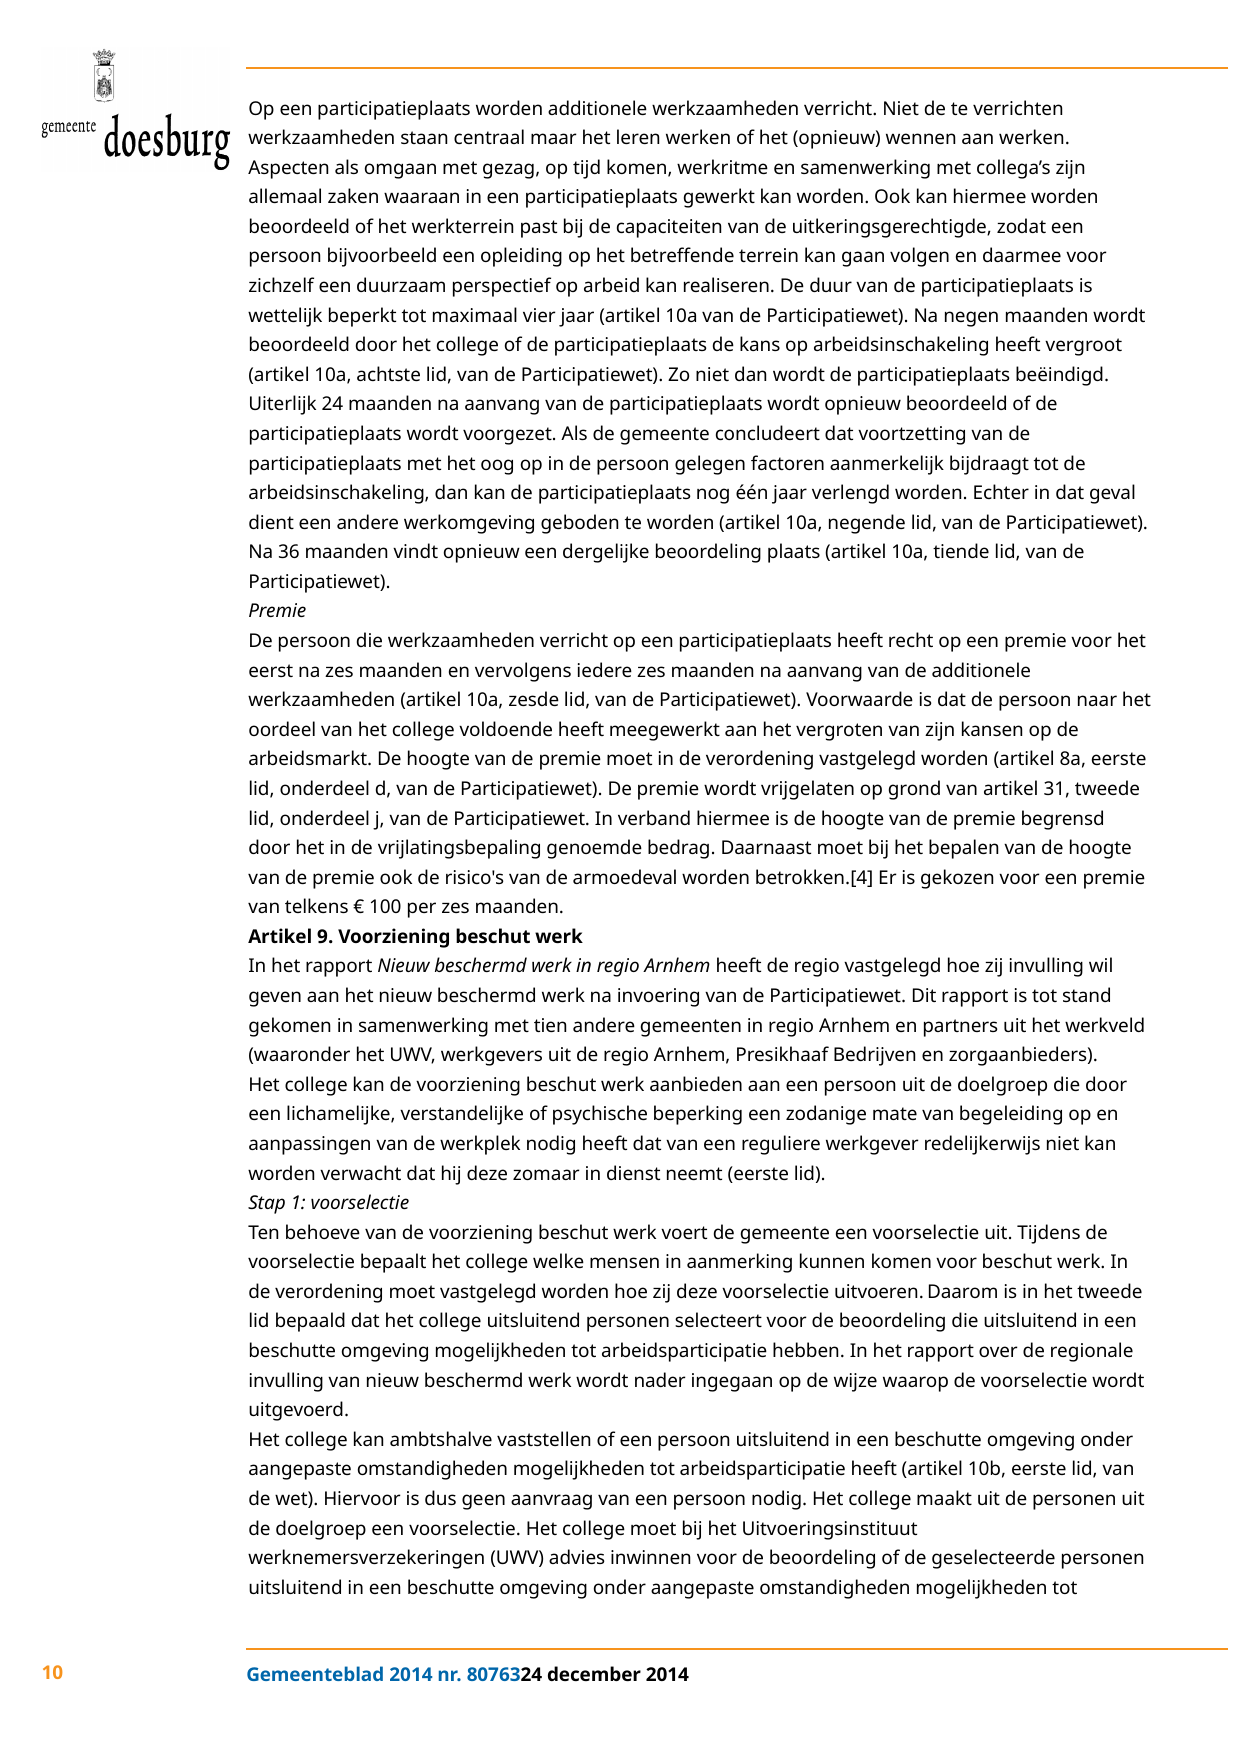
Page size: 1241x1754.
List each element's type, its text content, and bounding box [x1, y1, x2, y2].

text Het college kan de voorziening beschut werk aanbieden aan een persoon uit de doelgroep die door een lichamelijke, verstandelijke of psychische beperking een zodanige mate van begeleiding op en aanpassingen van de werkplek nodig heeft dat van een reguliere werkgever redelijkerwijs niet kan worden verwacht dat hij deze zomaar in dienst neemt (eerste lid). [248, 1071, 1152, 1186]
text Stap 1: voorselectie [248, 1189, 1152, 1215]
text Ten behoeve van de voorziening beschut werk voert de gemeente een voorselectie uit. Tijdens de voorselectie bepaalt het college welke mensen in aanmerking kunnen komen voor beschut werk. In de verordening moet vastgelegd worden hoe zij deze voorselectie uitvoeren. Daarom is in het tweede lid bepaald dat het college uitsluitend personen selecteert voor de beoordeling die uitsluitend in een beschutte omgeving mogelijkheden tot arbeidsparticipatie hebben. In het rapport over de regionale invulling van nieuw beschermd werk wordt nader ingegaan op de wijze waarop de voorselectie wordt uitgevoerd. [248, 1219, 1152, 1422]
text In het rapport Nieuw beschermd werk in regio Arnhem heeft de regio vastgelegd hoe zij invulling wil geven aan het nieuw beschermd werk na invoering van de Participatiewet. Dit rapport is tot stand gekomen in samenwerking met tien andere gemeenten in regio Arnhem en partners uit het werkveld (waaronder het UWV, werkgevers uit de regio Arnhem, Presikhaaf Bedrijven en zorgaanbieders). [248, 953, 1152, 1067]
text Het college kan ambtshalve vaststellen of een persoon uitsluitend in een beschutte omgeving onder aangepaste omstandigheden mogelijkheden tot arbeidsparticipatie heeft (artikel 10b, eerste lid, van de wet). Hiervoor is dus geen aanvraag van een persoon nodig. Het college maakt uit de personen uit de doelgroep een voorselectie. Het college moet bij het Uitvoeringsinstituut werknemersverzekeringen (UWV) advies inwinnen voor de beoordeling of de geselecteerde personen uitsluitend in een beschutte omgeving onder aangepaste omstandigheden mogelijkheden tot [248, 1426, 1152, 1600]
text Artikel 9. Voorziening beschut werk [248, 923, 1152, 949]
text De persoon die werkzaamheden verricht op een participatieplaats heeft recht op een premie voor het eerst na zes maanden en vervolgens iedere zes maanden na aanvang van de additionele werkzaamheden (artikel 10a, zesde lid, van de Participatiewet). Voorwaarde is dat de persoon naar het oordeel van het college voldoende heeft meegewerkt aan het vergroten van zijn kansen op de arbeidsmarkt. De hoogte van de premie moet in de verordening vastgelegd worden (artikel 8a, eerste lid, onderdeel d, van de Participatiewet). De premie wordt vrijgelaten op grond van artikel 31, tweede lid, onderdeel j, van de Participatiewet. In verband hiermee is de hoogte van de premie begrensd door het in de vrijlatingsbepaling genoemde bedrag. Daarnaast moet bij het bepalen van de hoogte van de premie ook de risico's van de armoedeval worden betrokken.[4] Er is gekozen voor een premie van telkens € 100 per zes maanden. [248, 627, 1152, 919]
text Premie [248, 598, 1152, 623]
text Op een participatieplaats worden additionele werkzaamheden verricht. Niet de te verrichten werkzaamheden staan centraal maar het leren werken of het (opnieuw) wennen aan werken. Aspecten als omgaan met gezag, op tijd komen, werkritme en samenwerking met collega’s zijn allemaal zaken waaraan in een participatieplaats gewerkt kan worden. Ook kan hiermee worden beoordeeld of het werkterrein past bij de capaciteiten van de uitkeringsgerechtigde, zodat een persoon bijvoorbeeld een opleiding op het betreffende terrein kan gaan volgen en daarmee voor zichzelf een duurzaam perspectief op arbeid kan realiseren. De duur van de participatieplaats is wettelijk beperkt tot maximaal vier jaar (artikel 10a van de Participatiewet). Na negen maanden wordt beoordeeld door het college of de participatieplaats de kans op arbeidsinschakeling heeft vergroot (artikel 10a, achtste lid, van de Participatiewet). Zo niet dan wordt de participatieplaats beëindigd. Uiterlijk 24 maanden na aanvang van de participatieplaats wordt opnieuw beoordeeld of de participatieplaats wordt voorgezet. Als de gemeente concludeert dat voortzetting van de participatieplaats met het oog op in de persoon gelegen factoren aanmerkelijk bijdraagt tot de arbeidsinschakeling, dan kan de participatieplaats nog één jaar verlengd worden. Echter in dat geval dient een andere werkomgeving geboden te worden (artikel 10a, negende lid, van de Participatiewet). Na 36 maanden vindt opnieuw een dergelijke beoordeling plaats (artikel 10a, tiende lid, van de Participatiewet). [248, 95, 1152, 594]
picture [41, 47, 231, 172]
